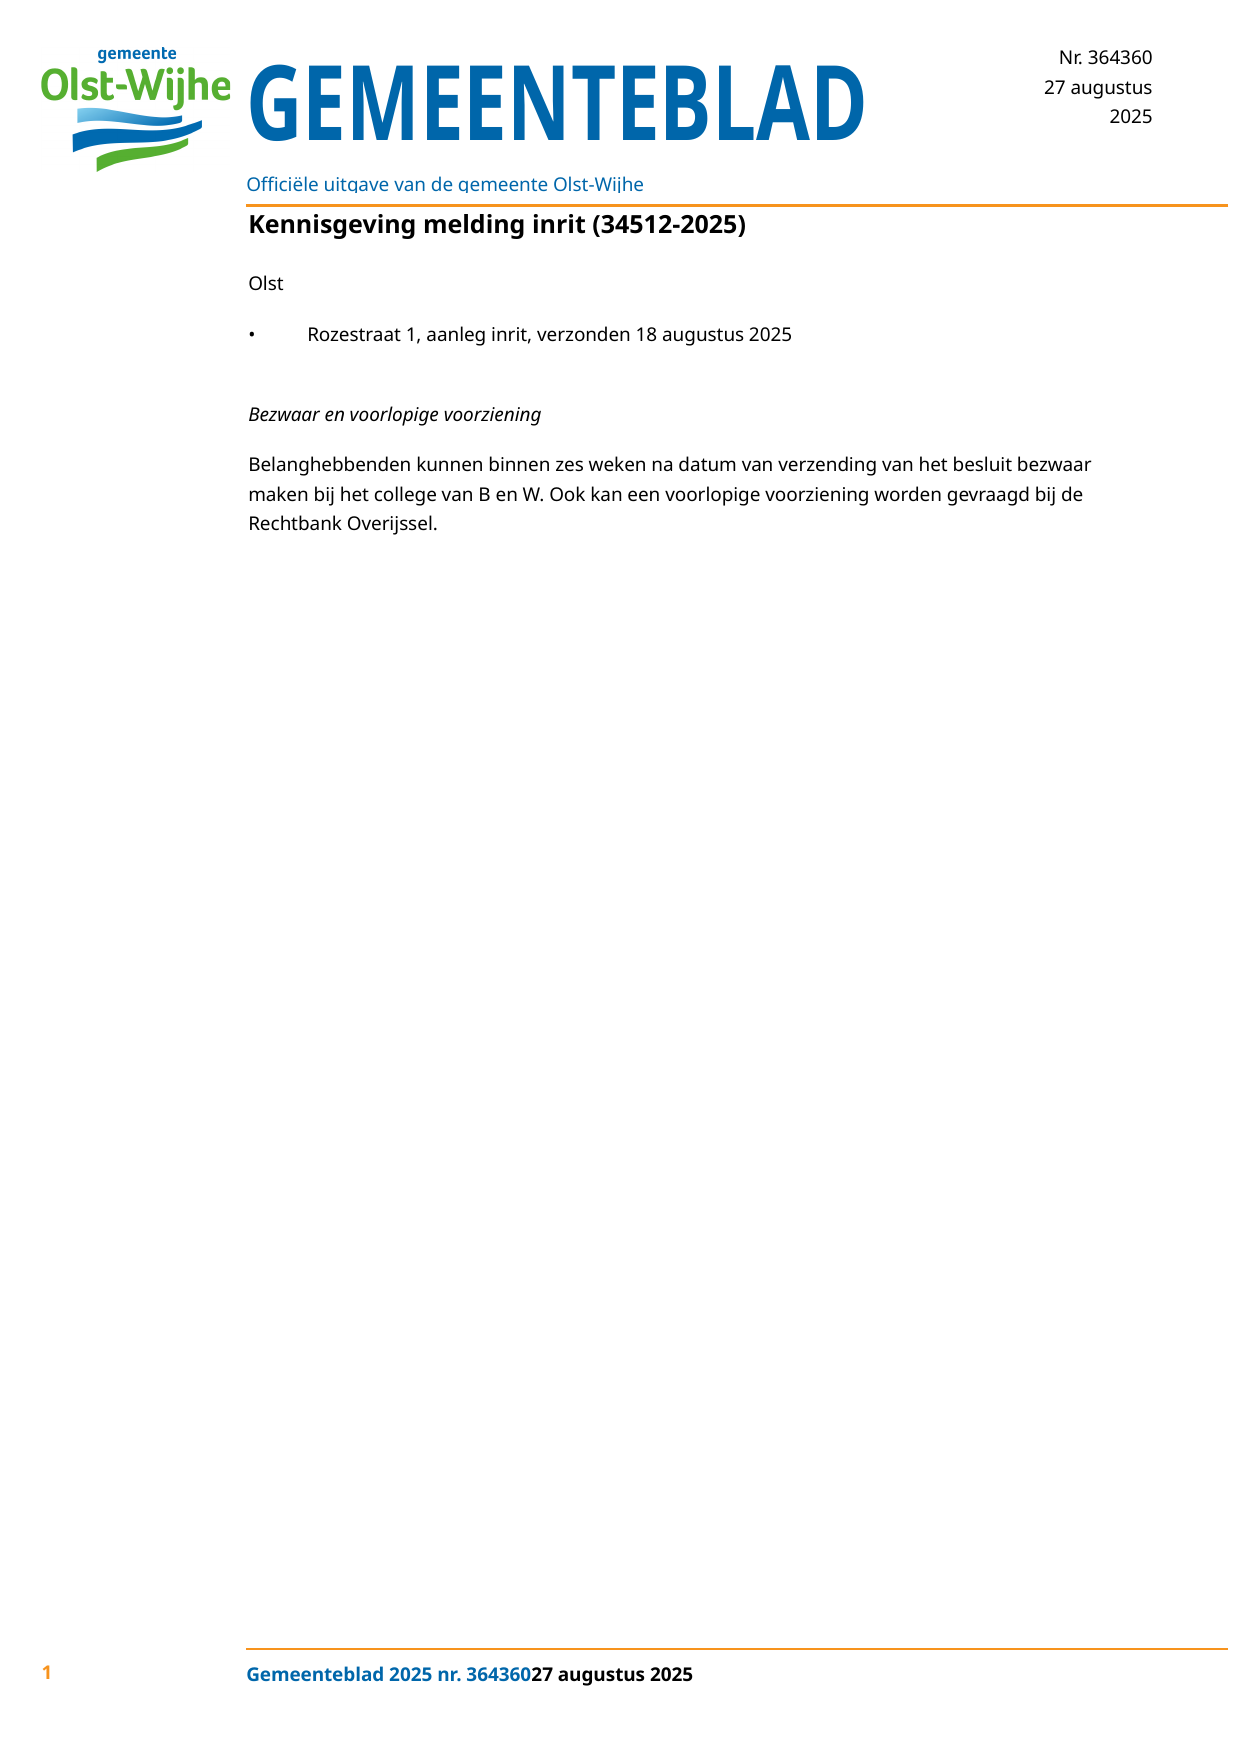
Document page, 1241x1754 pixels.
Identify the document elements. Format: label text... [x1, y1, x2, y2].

picture [41, 47, 231, 172]
list Rozestraat 1, aanleg inrit, verzonden 18 augustus 2025 [248, 321, 1152, 346]
text Kennisgeving melding inrit (34512-2025) [248, 207, 1152, 241]
text Belanghebbenden kunnen binnen zes weken na datum van verzending van het besluit bezwaar maken bij het college van B en W. Ook kan een voorlopige voorziening worden gevraagd bij de Rechtbank Overijssel. [248, 451, 1152, 536]
text Olst [248, 270, 1152, 296]
text Bezwaar en voorlopige voorziening [248, 401, 1152, 426]
